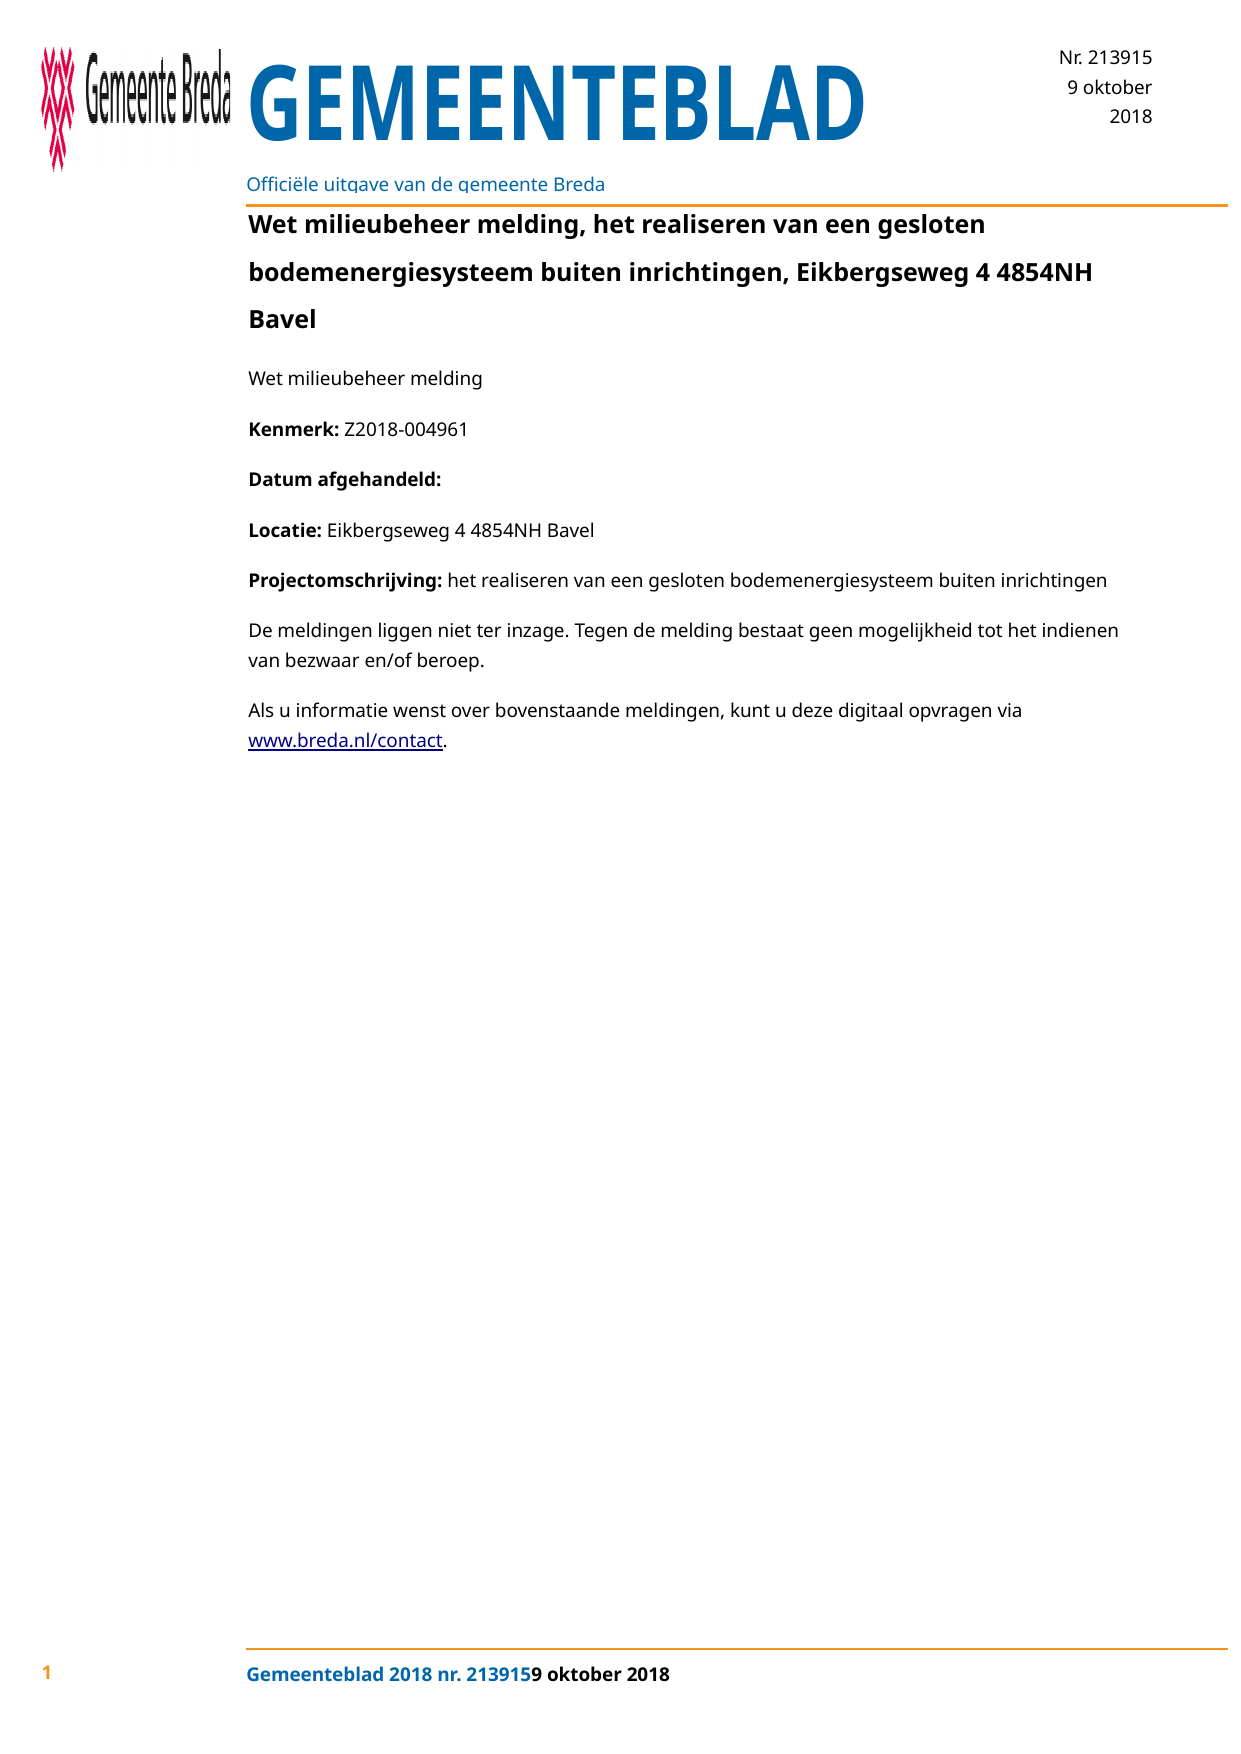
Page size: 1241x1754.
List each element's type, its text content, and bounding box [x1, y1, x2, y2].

text Wet milieubeheer melding, het realiseren van een gesloten bodemenergiesysteem buiten inrichtingen, Eikbergseweg 4 4854NH Bavel [248, 207, 1152, 336]
text Datum afgehandeld: [248, 466, 1152, 492]
text Locatie: Eikbergseweg 4 4854NH Bavel [248, 517, 1152, 542]
picture [41, 47, 231, 172]
text Projectomschrijving: het realiseren van een gesloten bodemenergiesysteem buiten inrichtingen [248, 567, 1152, 593]
text Wet milieubeheer melding [248, 366, 1152, 391]
text De meldingen liggen niet ter inzage. Tegen de melding bestaat geen mogelijkheid tot het indienen van bezwaar en/of beroep. [248, 618, 1152, 673]
text Als u informatie wenst over bovenstaande meldingen, kunt u deze digitaal opvragen via www.breda.nl/contact. [248, 698, 1152, 753]
text Kenmerk: Z2018-004961 [248, 416, 1152, 442]
